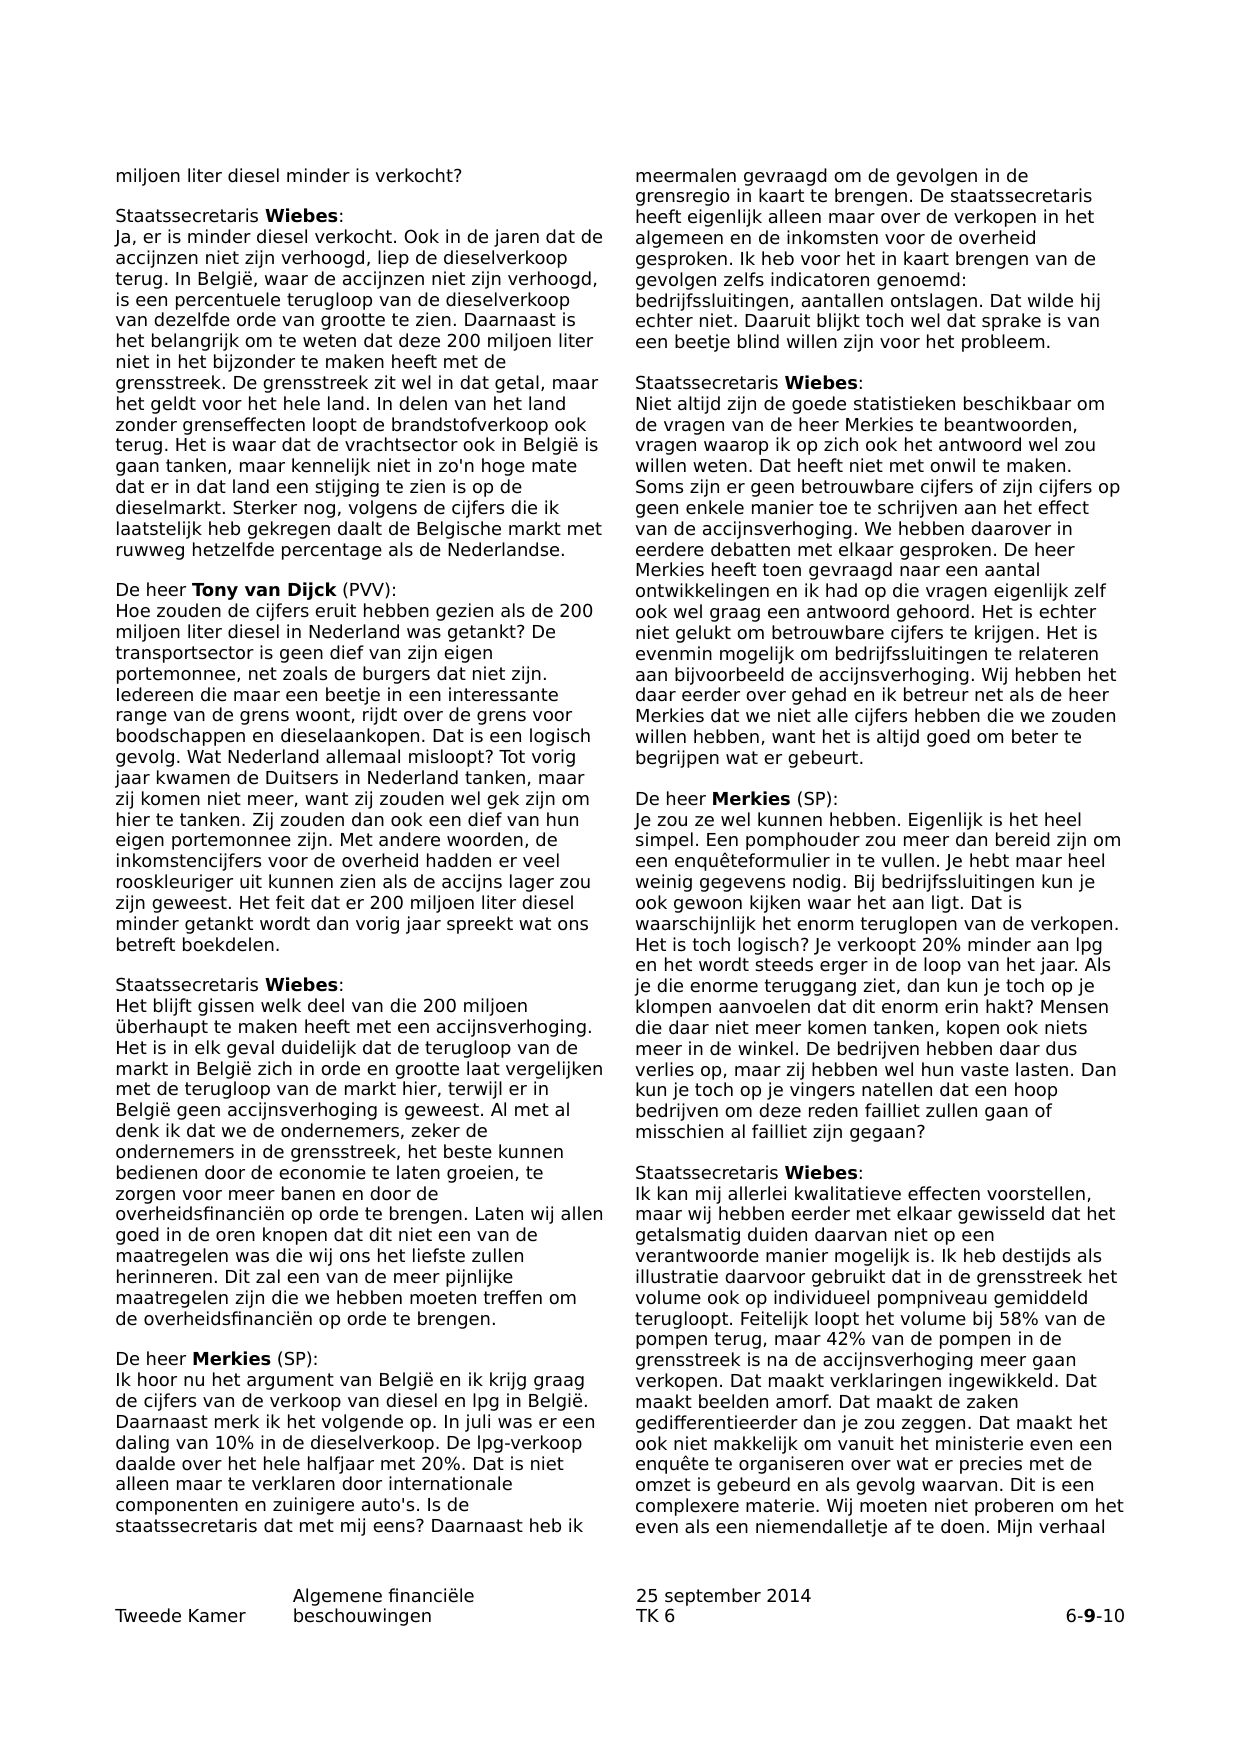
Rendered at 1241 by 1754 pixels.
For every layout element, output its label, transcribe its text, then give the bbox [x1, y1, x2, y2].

text Staatssecretaris Wiebes: [115, 975, 605, 996]
text meermalen gevraagd om de gevolgen in de grensregio in kaart te brengen. De staatssecretaris heeft eigenlijk alleen maar over de verkopen in het algemeen en de inkomsten voor de overheid gesproken. Ik heb voor het in kaart brengen van de gevolgen zelfs indicatoren genoemd: bedrijfssluitingen, aantallen ontslagen. Dat wilde hij echter niet. Daaruit blijkt toch wel dat sprake is van een beetje blind willen zijn voor het probleem. [635, 165, 1125, 353]
text De heer Merkies (SP): [115, 1349, 605, 1370]
text Hoe zouden de cijfers eruit hebben gezien als de 200 miljoen liter diesel in Nederland was getankt? De transportsector is geen dief van zijn eigen portemonnee, net zoals de burgers dat niet zijn. Iedereen die maar een beetje in een interessante range van de grens woont, rijdt over de grens voor boodschappen en dieselaankopen. Dat is een logisch gevolg. Wat Nederland allemaal misloopt? Tot vorig jaar kwamen de Duitsers in Nederland tanken, maar zij komen niet meer, want zij zouden wel gek zijn om hier te tanken. Zij zouden dan ook een dief van hun eigen portemonnee zijn. Met andere woorden, de inkomstencijfers voor de overheid hadden er veel rooskleuriger uit kunnen zien als de accijns lager zou zijn geweest. Het feit dat er 200 miljoen liter diesel minder getankt wordt dan vorig jaar spreekt wat ons betreft boekdelen. [115, 601, 605, 955]
text miljoen liter diesel minder is verkocht? [115, 165, 605, 186]
text Je zou ze wel kunnen hebben. Eigenlijk is het heel simpel. Een pomphouder zou meer dan bereid zijn om een enquêteformulier in te vullen. Je hebt maar heel weinig gegevens nodig. Bij bedrijfssluitingen kun je ook gewoon kijken waar het aan ligt. Dat is waarschijnlijk het enorm teruglopen van de verkopen. Het is toch logisch? Je verkoopt 20% minder aan lpg en het wordt steeds erger in de loop van het jaar. Als je die enorme teruggang ziet, dan kun je toch op je klompen aanvoelen dat dit enorm erin hakt? Mensen die daar niet meer komen tanken, kopen ook niets meer in de winkel. De bedrijven hebben daar dus verlies op, maar zij hebben wel hun vaste lasten. Dan kun je toch op je vingers natellen dat een hoop bedrijven om deze reden failliet zullen gaan of misschien al failliet zijn gegaan? [635, 809, 1125, 1143]
text Het blijft gissen welk deel van die 200 miljoen überhaupt te maken heeft met een accijnsverhoging. Het is in elk geval duidelijk dat de terugloop van de markt in België zich in orde en grootte laat vergelijken met de terugloop van de markt hier, terwijl er in België geen accijnsverhoging is geweest. Al met al denk ik dat we de ondernemers, zeker de ondernemers in de grensstreek, het beste kunnen bedienen door de economie te laten groeien, te zorgen voor meer banen en door de overheidsfinanciën op orde te brengen. Laten wij allen goed in de oren knopen dat dit niet een van de maatregelen was die wij ons het liefste zullen herinneren. Dit zal een van de meer pijnlijke maatregelen zijn die we hebben moeten treffen om de overheidsfinanciën op orde te brengen. [115, 996, 605, 1329]
text Ik kan mij allerlei kwalitatieve effecten voorstellen, maar wij hebben eerder met elkaar gewisseld dat het getalsmatig duiden daarvan niet op een verantwoorde manier mogelijk is. Ik heb destijds als illustratie daarvoor gebruikt dat in de grensstreek het volume ook op individueel pompniveau gemiddeld terugloopt. Feitelijk loopt het volume bij 58% van de pompen terug, maar 42% van de pompen in de grensstreek is na de accijnsverhoging meer gaan verkopen. Dat maakt verklaringen ingewikkeld. Dat maakt beelden amorf. Dat maakt de zaken gedifferentieerder dan je zou zeggen. Dat maakt het ook niet makkelijk om vanuit het ministerie even een enquête te organiseren over wat er precies met de omzet is gebeurd en als gevolg waarvan. Dit is een complexere materie. Wij moeten niet proberen om het even als een niemendalletje af te doen. Mijn verhaal [635, 1183, 1125, 1537]
text Niet altijd zijn de goede statistieken beschikbaar om de vragen van de heer Merkies te beantwoorden, vragen waarop ik op zich ook het antwoord wel zou willen weten. Dat heeft niet met onwil te maken. Soms zijn er geen betrouwbare cijfers of zijn cijfers op geen enkele manier toe te schrijven aan het effect van de accijnsverhoging. We hebben daarover in eerdere debatten met elkaar gesproken. De heer Merkies heeft toen gevraagd naar een aantal ontwikkelingen en ik had op die vragen eigenlijk zelf ook wel graag een antwoord gehoord. Het is echter niet gelukt om betrouwbare cijfers te krijgen. Het is evenmin mogelijk om bedrijfssluitingen te relateren aan bijvoorbeeld de accijnsverhoging. Wij hebben het daar eerder over gehad en ik betreur net als de heer Merkies dat we niet alle cijfers hebben die we zouden willen hebben, want het is altijd goed om beter te begrijpen wat er gebeurt. [635, 393, 1125, 768]
text De heer Merkies (SP): [635, 788, 1125, 809]
text Ik hoor nu het argument van België en ik krijg graag de cijfers van de verkoop van diesel en lpg in België. Daarnaast merk ik het volgende op. In juli was er een daling van 10% in de dieselverkoop. De lpg-verkoop daalde over het hele halfjaar met 20%. Dat is niet alleen maar te verklaren door internationale componenten en zuinigere auto's. Is de staatssecretaris dat met mij eens? Daarnaast heb ik [115, 1370, 605, 1537]
text Staatssecretaris Wiebes: [635, 1163, 1125, 1183]
text Staatssecretaris Wiebes: [635, 373, 1125, 393]
text Staatssecretaris Wiebes: [115, 206, 605, 227]
text De heer Tony van Dijck (PVV): [115, 580, 605, 601]
text Ja, er is minder diesel verkocht. Ook in de jaren dat de accijnzen niet zijn verhoogd, liep de dieselverkoop terug. In België, waar de accijnzen niet zijn verhoogd, is een percentuele terugloop van de dieselverkoop van dezelfde orde van grootte te zien. Daarnaast is het belangrijk om te weten dat deze 200 miljoen liter niet in het bijzonder te maken heeft met de grensstreek. De grensstreek zit wel in dat getal, maar het geldt voor het hele land. In delen van het land zonder grenseffecten loopt de brandstofverkoop ook terug. Het is waar dat de vrachtsector ook in België is gaan tanken, maar kennelijk niet in zo'n hoge mate dat er in dat land een stijging te zien is op de dieselmarkt. Sterker nog, volgens de cijfers die ik laatstelijk heb gekregen daalt de Belgische markt met ruwweg hetzelfde percentage als de Nederlandse. [115, 227, 605, 560]
